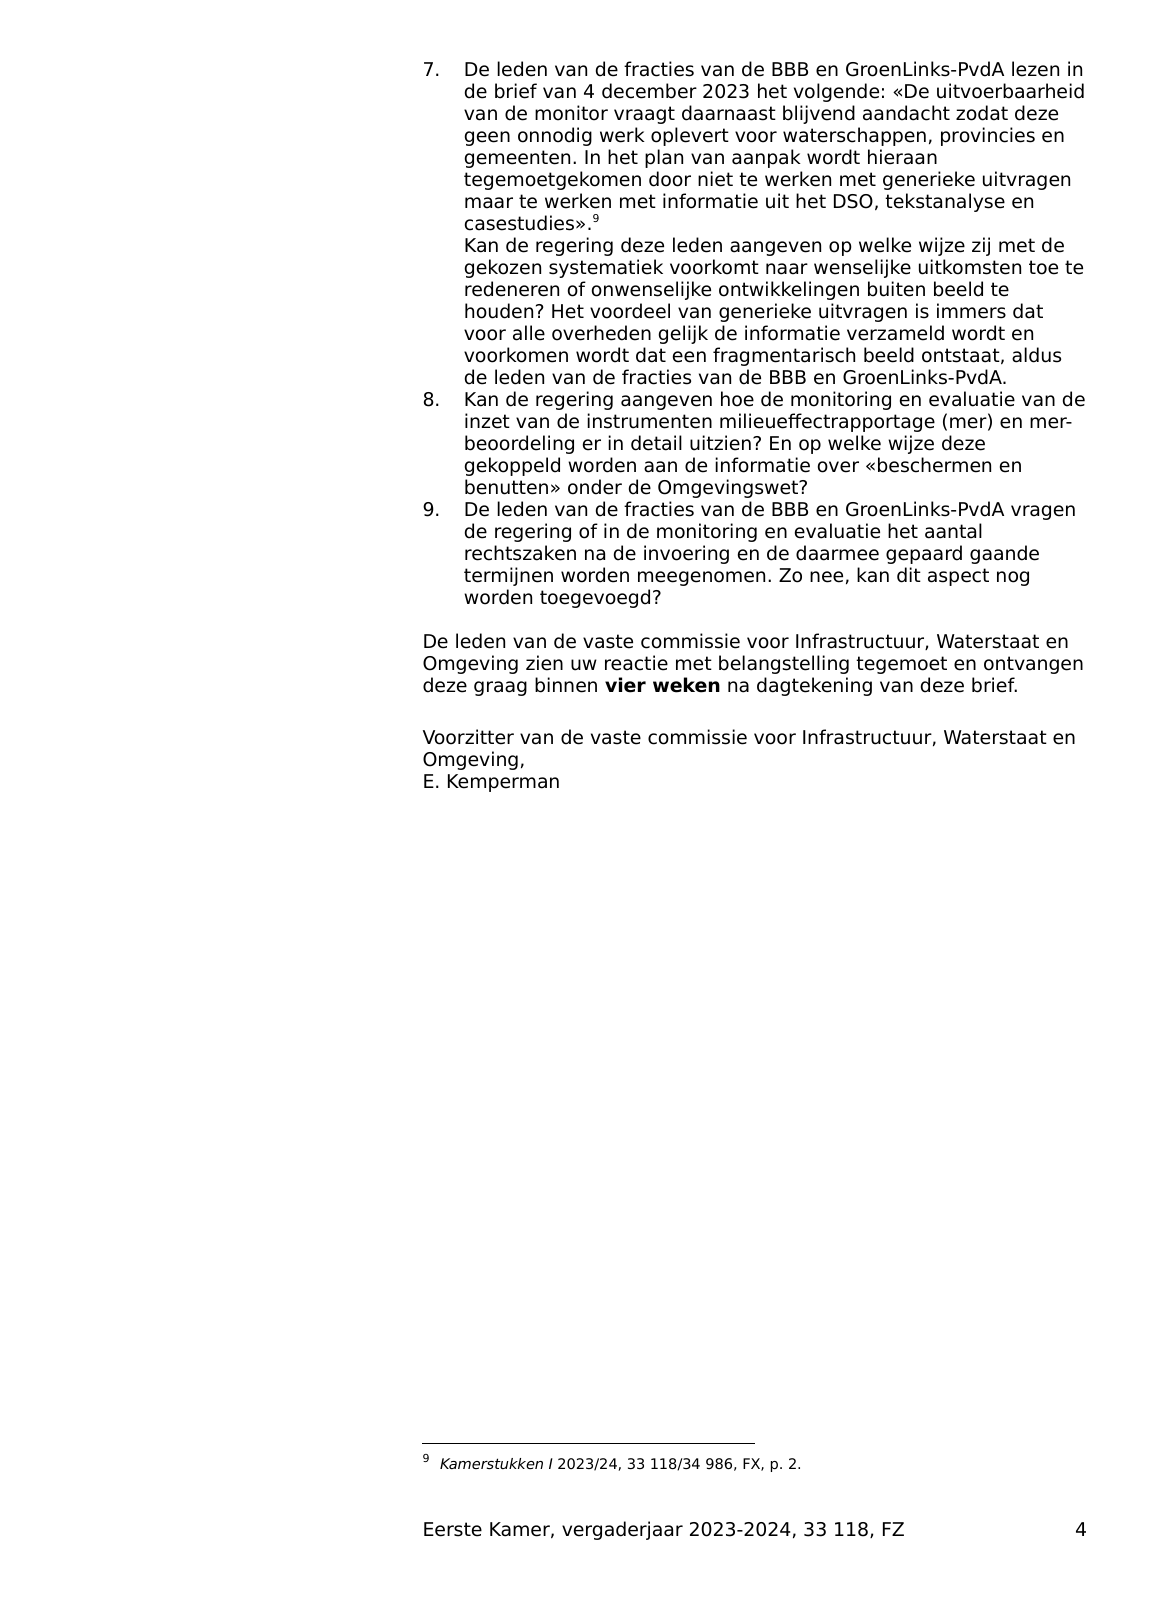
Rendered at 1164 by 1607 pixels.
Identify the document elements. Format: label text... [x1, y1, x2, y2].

text 8. Kan de regering aangeven hoe de monitoring en evaluatie van de inzet van de instrumenten milieueffectrapportage (mer) en mer-beoordeling er in detail uitzien? En op welke wijze deze gekoppeld worden aan de informatie over «beschermen en benutten» onder de Omgevingswet? [422, 389, 1087, 499]
text Voorzitter van de vaste commissie voor Infrastructuur, Waterstaat en Omgeving, E. Kemperman [422, 727, 1087, 793]
text 9. De leden van de fracties van de BBB en GroenLinks-PvdA vragen de regering of in de monitoring en evaluatie het aantal rechtszaken na de invoering en de daarmee gepaard gaande termijnen worden meegenomen. Zo nee, kan dit aspect nog worden toegevoegd? [422, 499, 1087, 608]
text Kan de regering deze leden aangeven op welke wijze zij met de gekozen systematiek voorkomt naar wenselijke uitkomsten toe te redeneren of onwenselijke ontwikkelingen buiten beeld te houden? Het voordeel van generieke uitvragen is immers dat voor alle overheden gelijk de informatie verzameld wordt en voorkomen wordt dat een fragmentarisch beeld ontstaat, aldus de leden van de fracties van de BBB en GroenLinks-PvdA. [464, 235, 1087, 389]
text De leden van de vaste commissie voor Infrastructuur, Waterstaat en Omgeving zien uw reactie met belangstelling tegemoet en ontvangen deze graag binnen vier weken na dagtekening van deze brief. [422, 631, 1087, 697]
text Kamerstukken I 2023/24, 33 118/34 986, FX, p. 2. [422, 1452, 1087, 1474]
text 7. De leden van de fracties van de BBB en GroenLinks-PvdA lezen in de brief van 4 december 2023 het volgende: «De uitvoerbaarheid van de monitor vraagt daarnaast blijvend aandacht zodat deze geen onnodig werk oplevert voor waterschappen, provincies en gemeenten. In het plan van aanpak wordt hieraan tegemoetgekomen door niet te werken met generieke uitvragen maar te werken met informatie uit het DSO, tekstanalyse en casestudies». [422, 59, 1087, 235]
